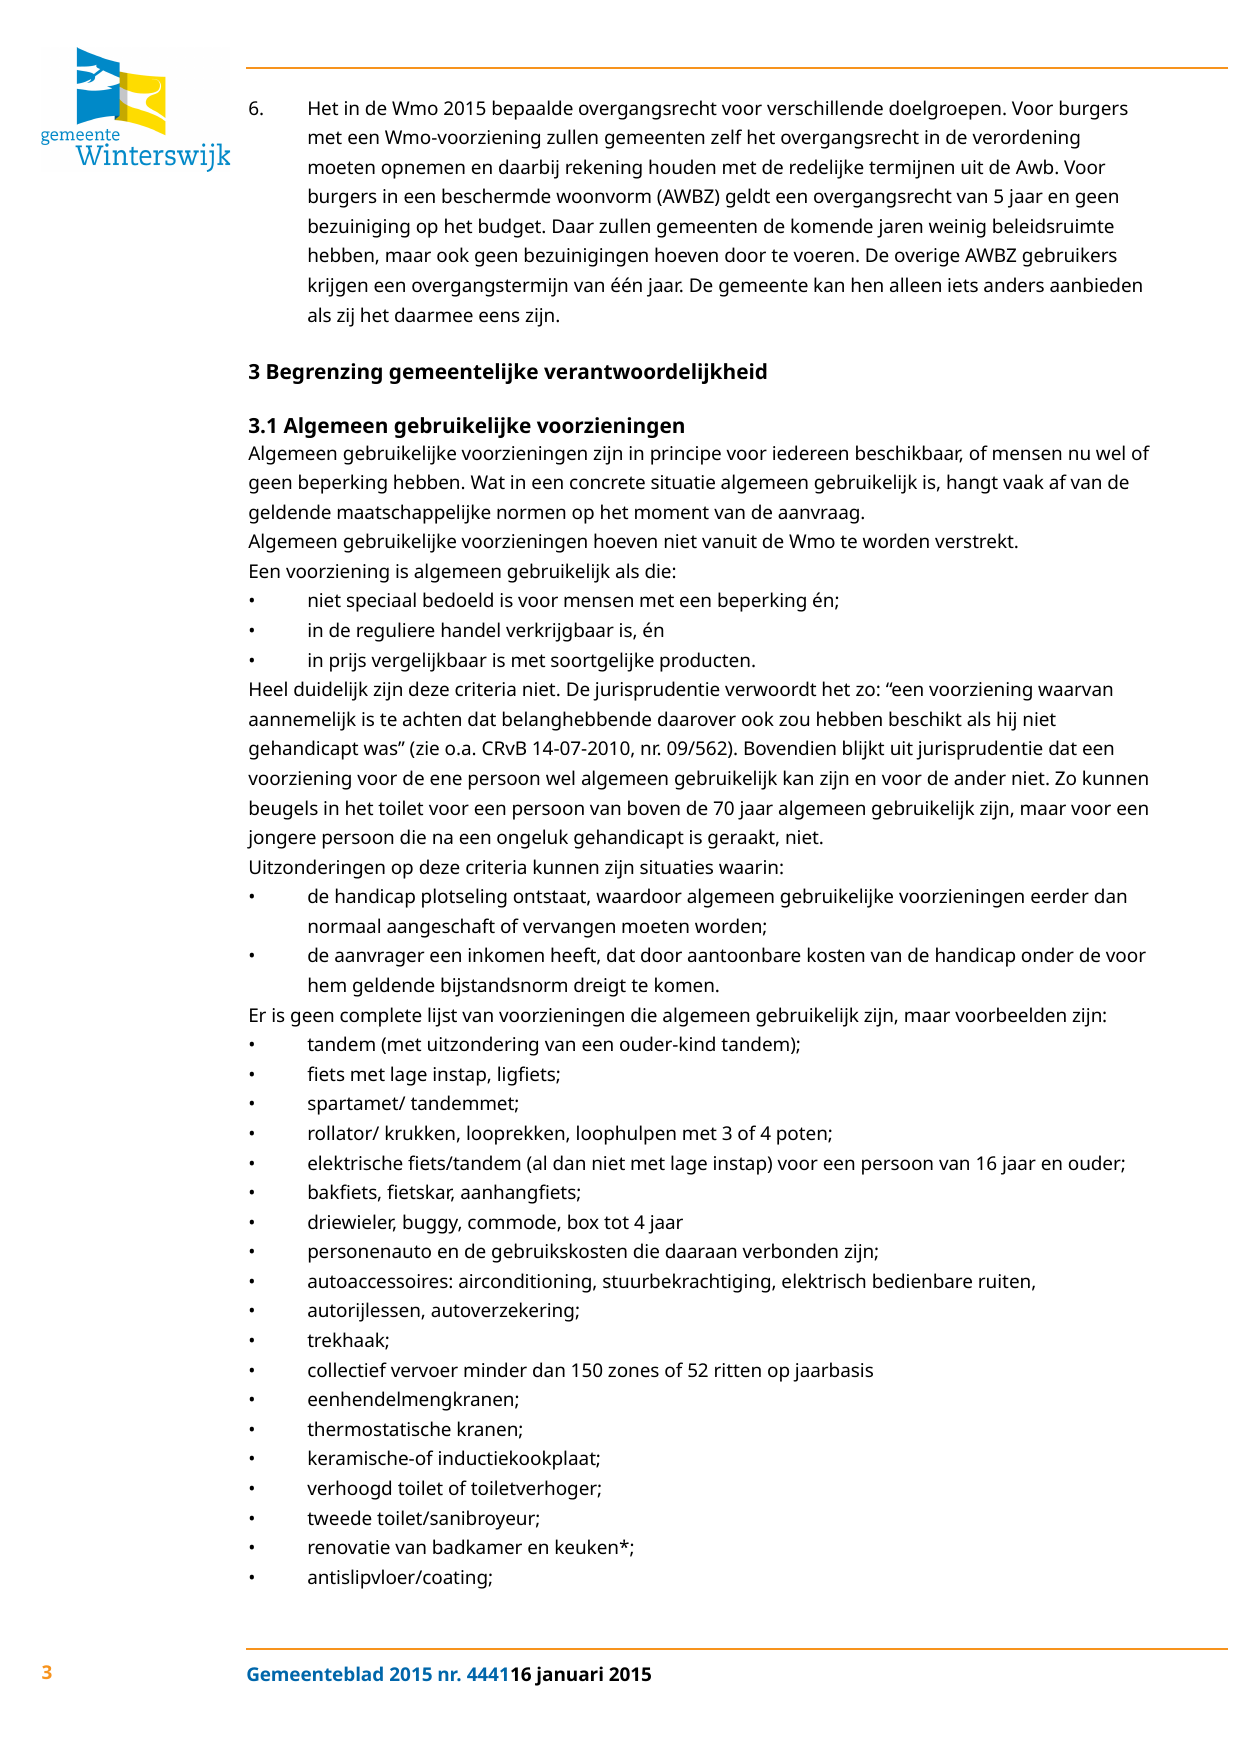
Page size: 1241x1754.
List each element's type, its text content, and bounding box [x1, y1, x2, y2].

text Algemeen gebruikelijke voorzieningen hoeven niet vanuit de Wmo te worden verstrekt. [248, 528, 1152, 554]
list fiets met lage instap, ligfiets; [248, 1061, 1152, 1087]
list tandem (met uitzondering van een ouder-kind tandem); [248, 1031, 1152, 1057]
list de aanvrager een inkomen heeft, dat door aantoonbare kosten van de handicap onder de voor hem geldende bijstandsnorm dreigt te komen. [248, 943, 1152, 998]
list verhoogd toilet of toiletverhoger; [248, 1475, 1152, 1501]
list driewieler, buggy, commode, box tot 4 jaar [248, 1209, 1152, 1235]
list keramische-of inductiekookplaat; [248, 1446, 1152, 1471]
list collectief vervoer minder dan 150 zones of 52 ritten op jaarbasis [248, 1357, 1152, 1383]
text Er is geen complete lijst van voorzieningen die algemeen gebruikelijk zijn, maar voorbeelden zijn: [248, 1002, 1152, 1028]
text Heel duidelijk zijn deze criteria niet. De jurisprudentie verwoordt het zo: “een voorziening waarvan aannemelijk is te achten dat belanghebbende daarover ook zou hebben beschikt als hij niet gehandicapt was” (zie o.a. CRvB 14-07-2010, nr. 09/562). Bovendien blijkt uit jurisprudentie dat een voorziening voor de ene persoon wel algemeen gebruikelijk kan zijn en voor de ander niet. Zo kunnen beugels in het toilet voor een persoon van boven de 70 jaar algemeen gebruikelijk zijn, maar voor een jongere persoon die na een ongeluk gehandicapt is geraakt, niet. [248, 676, 1152, 850]
text 3 Begrenzing gemeentelijke verantwoordelijkheid [248, 357, 1152, 386]
list autorijlessen, autoverzekering; [248, 1298, 1152, 1323]
list thermostatische kranen; [248, 1416, 1152, 1442]
list bakfiets, fietskar, aanhangfiets; [248, 1179, 1152, 1205]
list de handicap plotseling ontstaat, waardoor algemeen gebruikelijke voorzieningen eerder dan normaal aangeschaft of vervangen moeten worden; [248, 883, 1152, 939]
text Algemeen gebruikelijke voorzieningen zijn in principe voor iedereen beschikbaar, of mensen nu wel of geen beperking hebben. Wat in een concrete situatie algemeen gebruikelijk is, hangt vaak af van de geldende maatschappelijke normen op het moment van de aanvraag. [248, 440, 1152, 525]
list autoaccessoires: airconditioning, stuurbekrachtiging, elektrisch bedienbare ruiten, [248, 1268, 1152, 1294]
list Het in de Wmo 2015 bepaalde overgangsrecht voor verschillende doelgroepen. Voor burgers met een Wmo-voorziening zullen gemeenten zelf het overgangsrecht in de verordening moeten opnemen en daarbij rekening houden met de redelijke termijnen uit de Awb. Voor burgers in een beschermde woonvorm (AWBZ) geldt een overgangsrecht van 5 jaar en geen bezuiniging op het budget. Daar zullen gemeenten de komende jaren weinig beleidsruimte hebben, maar ook geen bezuinigingen hoeven door te voeren. De overige AWBZ gebruikers krijgen een overgangstermijn van één jaar. De gemeente kan hen alleen iets anders aanbieden als zij het daarmee eens zijn. [248, 95, 1152, 328]
text Een voorziening is algemeen gebruikelijk als die: [248, 558, 1152, 584]
list tweede toilet/sanibroyeur; [248, 1505, 1152, 1531]
list antislipvloer/coating; [248, 1564, 1152, 1590]
list niet speciaal bedoeld is voor mensen met een beperking én; [248, 588, 1152, 613]
list in prijs vergelijkbaar is met soortgelijke producten. [248, 647, 1152, 673]
text Uitzonderingen op deze criteria kunnen zijn situaties waarin: [248, 854, 1152, 880]
text 3.1 Algemeen gebruikelijke voorzieningen [248, 411, 1152, 440]
list in de reguliere handel verkrijgbaar is, én [248, 617, 1152, 643]
list personenauto en de gebruikskosten die daaraan verbonden zijn; [248, 1238, 1152, 1264]
list renovatie van badkamer en keuken*; [248, 1534, 1152, 1560]
list spartamet/ tandemmet; [248, 1091, 1152, 1116]
list trekhaak; [248, 1327, 1152, 1353]
list rollator/ krukken, looprekken, loophulpen met 3 of 4 poten; [248, 1120, 1152, 1146]
picture [225, 153, 231, 162]
picture [41, 47, 231, 172]
list elektrische fiets/tandem (al dan niet met lage instap) voor een persoon van 16 jaar en ouder; [248, 1150, 1152, 1176]
list eenhendelmengkranen; [248, 1386, 1152, 1412]
